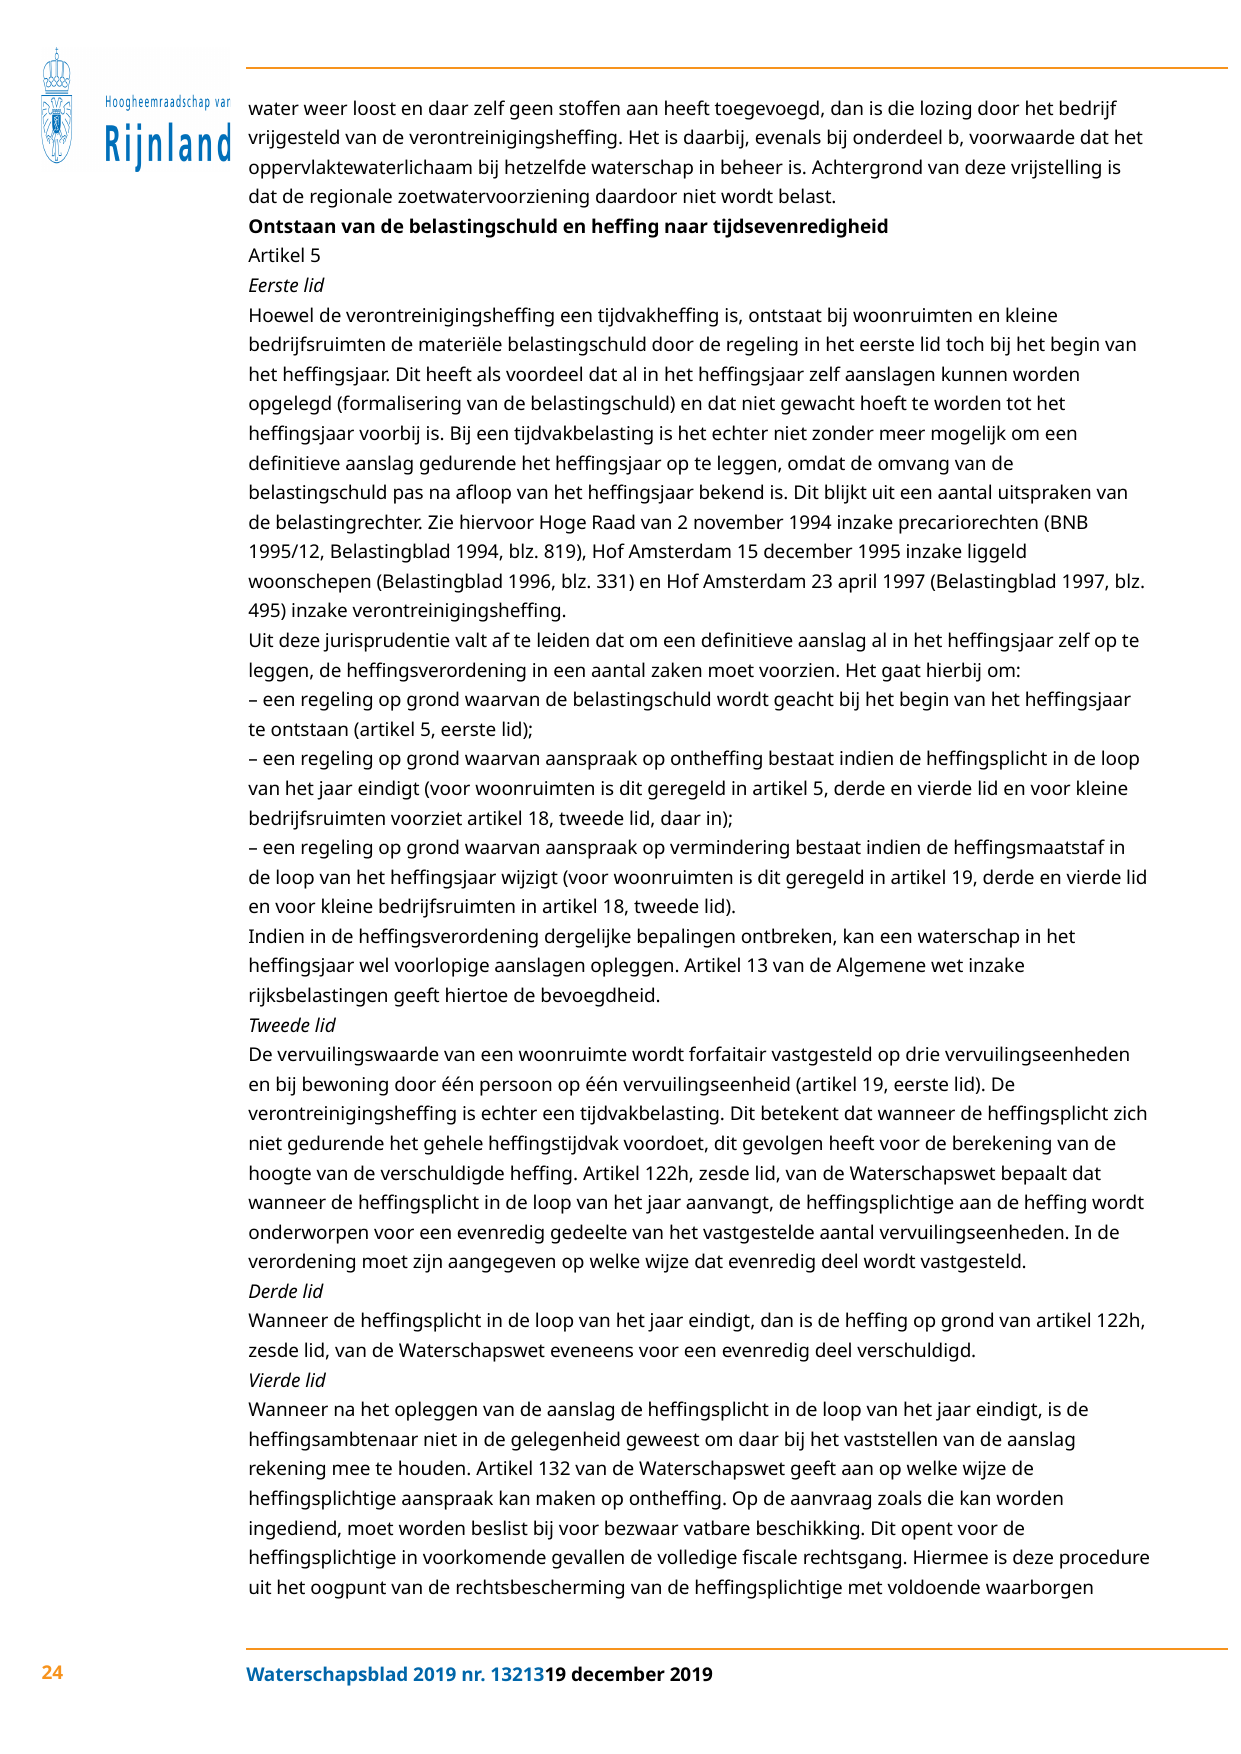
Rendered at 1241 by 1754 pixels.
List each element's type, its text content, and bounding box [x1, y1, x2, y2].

text Vierde lid [248, 1367, 1152, 1393]
text Indien in de heffingsverordening dergelijke bepalingen ontbreken, kan een waterschap in het heffingsjaar wel voorlopige aanslagen opleggen. Artikel 13 van de Algemene wet inzake rijksbelastingen geeft hiertoe de bevoegdheid. [248, 923, 1152, 1008]
text – een regeling op grond waarvan de belastingschuld wordt geacht bij het begin van het heffingsjaar te ontstaan (artikel 5, eerste lid); [248, 686, 1152, 742]
text Hoewel de verontreinigingsheffing een tijdvakheffing is, ontstaat bij woonruimten en kleine bedrijfsruimten de materiële belastingschuld door de regeling in het eerste lid toch bij het begin van het heffingsjaar. Dit heeft als voordeel dat al in het heffingsjaar zelf aanslagen kunnen worden opgelegd (formalisering van de belastingschuld) en dat niet gewacht hoeft te worden tot het heffingsjaar voorbij is. Bij een tijdvakbelasting is het echter niet zonder meer mogelijk om een definitieve aanslag gedurende het heffingsjaar op te leggen, omdat de omvang van de belastingschuld pas na afloop van het heffingsjaar bekend is. Dit blijkt uit een aantal uitspraken van de belastingrechter. Zie hiervoor Hoge Raad van 2 november 1994 inzake precariorechten (BNB 1995/12, Belastingblad 1994, blz. 819), Hof Amsterdam 15 december 1995 inzake liggeld woonschepen (Belastingblad 1996, blz. 331) en Hof Amsterdam 23 april 1997 (Belastingblad 1997, blz. 495) inzake verontreinigingsheffing. [248, 302, 1152, 623]
text Ontstaan van de belastingschuld en heffing naar tijdsevenredigheid [248, 213, 1152, 239]
text De vervuilingswaarde van een woonruimte wordt forfaitair vastgesteld op drie vervuilingseenheden en bij bewoning door één persoon op één vervuilingseenheid (artikel 19, eerste lid). De verontreinigingsheffing is echter een tijdvakbelasting. Dit betekent dat wanneer de heffingsplicht zich niet gedurende het gehele heffingstijdvak voordoet, dit gevolgen heeft voor de berekening van de hoogte van de verschuldigde heffing. Artikel 122h, zesde lid, van de Waterschapswet bepaalt dat wanneer de heffingsplicht in de loop van het jaar aanvangt, de heffingsplichtige aan de heffing wordt onderworpen voor een evenredig gedeelte van het vastgestelde aantal vervuilingseenheden. In de verordening moet zijn aangegeven op welke wijze dat evenredig deel wordt vastgesteld. [248, 1041, 1152, 1274]
text Tweede lid [248, 1012, 1152, 1038]
text Derde lid [248, 1278, 1152, 1304]
text Wanneer de heffingsplicht in de loop van het jaar eindigt, dan is de heffing op grond van artikel 122h, zesde lid, van de Waterschapswet eveneens voor een evenredig deel verschuldigd. [248, 1308, 1152, 1363]
text water weer loost en daar zelf geen stoffen aan heeft toegevoegd, dan is die lozing door het bedrijf vrijgesteld van de verontreinigingsheffing. Het is daarbij, evenals bij onderdeel b, voorwaarde dat het oppervlaktewaterlichaam bij hetzelfde waterschap in beheer is. Achtergrond van deze vrijstelling is dat de regionale zoetwatervoorziening daardoor niet wordt belast. [248, 95, 1152, 209]
picture [41, 47, 231, 172]
text – een regeling op grond waarvan aanspraak op vermindering bestaat indien de heffingsmaatstaf in de loop van het heffingsjaar wijzigt (voor woonruimten is dit geregeld in artikel 19, derde en vierde lid en voor kleine bedrijfsruimten in artikel 18, tweede lid). [248, 834, 1152, 919]
text Uit deze jurisprudentie valt af te leiden dat om een definitieve aanslag al in het heffingsjaar zelf op te leggen, de heffingsverordening in een aantal zaken moet voorzien. Het gaat hierbij om: [248, 627, 1152, 683]
text Artikel 5 [248, 243, 1152, 268]
text – een regeling op grond waarvan aanspraak op ontheffing bestaat indien de heffingsplicht in de loop van het jaar eindigt (voor woonruimten is dit geregeld in artikel 5, derde en vierde lid en voor kleine bedrijfsruimten voorziet artikel 18, tweede lid, daar in); [248, 746, 1152, 831]
text Wanneer na het opleggen van de aanslag de heffingsplicht in de loop van het jaar eindigt, is de heffingsambtenaar niet in de gelegenheid geweest om daar bij het vaststellen van de aanslag rekening mee te houden. Artikel 132 van de Waterschapswet geeft aan op welke wijze de heffingsplichtige aanspraak kan maken op ontheffing. Op de aanvraag zoals die kan worden ingediend, moet worden beslist bij voor bezwaar vatbare beschikking. Dit opent voor de heffingsplichtige in voorkomende gevallen de volledige fiscale rechtsgang. Hiermee is deze procedure uit het oogpunt van de rechtsbescherming van de heffingsplichtige met voldoende waarborgen [248, 1396, 1152, 1600]
text Eerste lid [248, 272, 1152, 298]
